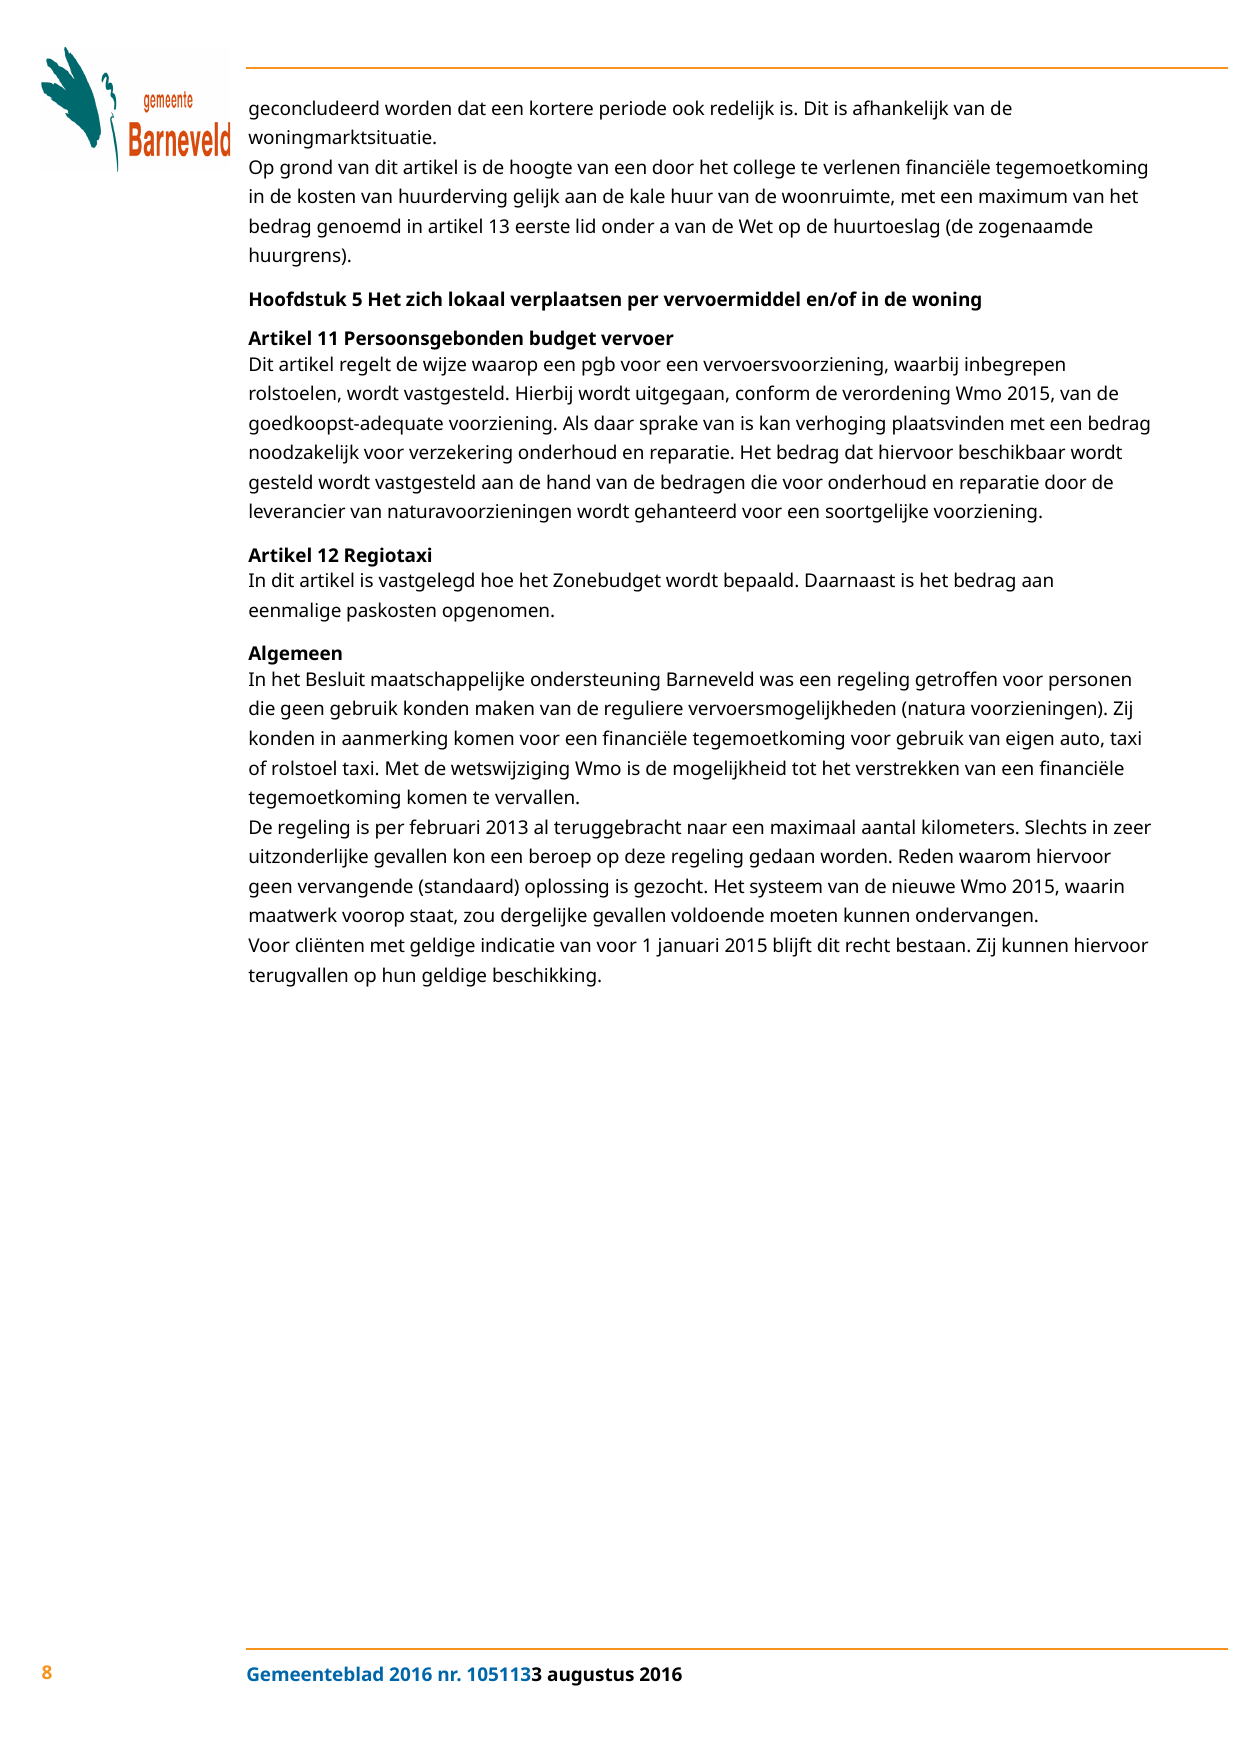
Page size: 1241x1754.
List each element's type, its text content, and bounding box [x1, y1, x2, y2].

text Artikel 11 Persoonsgebonden budget vervoer [248, 325, 1152, 351]
text Hoofdstuk 5 Het zich lokaal verplaatsen per vervoermiddel en/of in de woning [248, 286, 1152, 312]
text In dit artikel is vastgelegd hoe het Zonebudget wordt bepaald. Daarnaast is het bedrag aan eenmalige paskosten opgenomen. [248, 568, 1152, 623]
text Artikel 12 Regiotaxi [248, 542, 1152, 568]
text geconcludeerd worden dat een kortere periode ook redelijk is. Dit is afhankelijk van de woningmarktsituatie. [248, 95, 1152, 150]
text In het Besluit maatschappelijke ondersteuning Barneveld was een regeling getroffen voor personen die geen gebruik konden maken van de reguliere vervoersmogelijkheden (natura voorzieningen). Zij konden in aanmerking komen voor een financiële tegemoetkoming voor gebruik van eigen auto, taxi of rolstoel taxi. Met de wetswijziging Wmo is de mogelijkheid tot het verstrekken van een financiële tegemoetkoming komen te vervallen. [248, 666, 1152, 810]
text Dit artikel regelt de wijze waarop een pgb voor een vervoersvoorziening, waarbij inbegrepen rolstoelen, wordt vastgesteld. Hierbij wordt uitgegaan, conform de verordening Wmo 2015, van de goedkoopst-adequate voorziening. Als daar sprake van is kan verhoging plaatsvinden met een bedrag noodzakelijk voor verzekering onderhoud en reparatie. Het bedrag dat hiervoor beschikbaar wordt gesteld wordt vastgesteld aan de hand van de bedragen die voor onderhoud en reparatie door de leverancier van naturavoorzieningen wordt gehanteerd voor een soortgelijke voorziening. [248, 351, 1152, 524]
text Op grond van dit artikel is de hoogte van een door het college te verlenen financiële tegemoetkoming in de kosten van huurderving gelijk aan de kale huur van de woonruimte, met een maximum van het bedrag genoemd in artikel 13 eerste lid onder a van de Wet op de huurtoeslag (de zogenaamde huurgrens). [248, 154, 1152, 268]
picture [41, 47, 231, 172]
text Algemeen [248, 640, 1152, 666]
text Voor cliënten met geldige indicatie van voor 1 januari 2015 blijft dit recht bestaan. Zij kunnen hiervoor terugvallen op hun geldige beschikking. [248, 932, 1152, 988]
text De regeling is per februari 2013 al teruggebracht naar een maximaal aantal kilometers. Slechts in zeer uitzonderlijke gevallen kon een beroep op deze regeling gedaan worden. Reden waarom hiervoor geen vervangende (standaard) oplossing is gezocht. Het systeem van de nieuwe Wmo 2015, waarin maatwerk voorop staat, zou dergelijke gevallen voldoende moeten kunnen ondervangen. [248, 814, 1152, 928]
